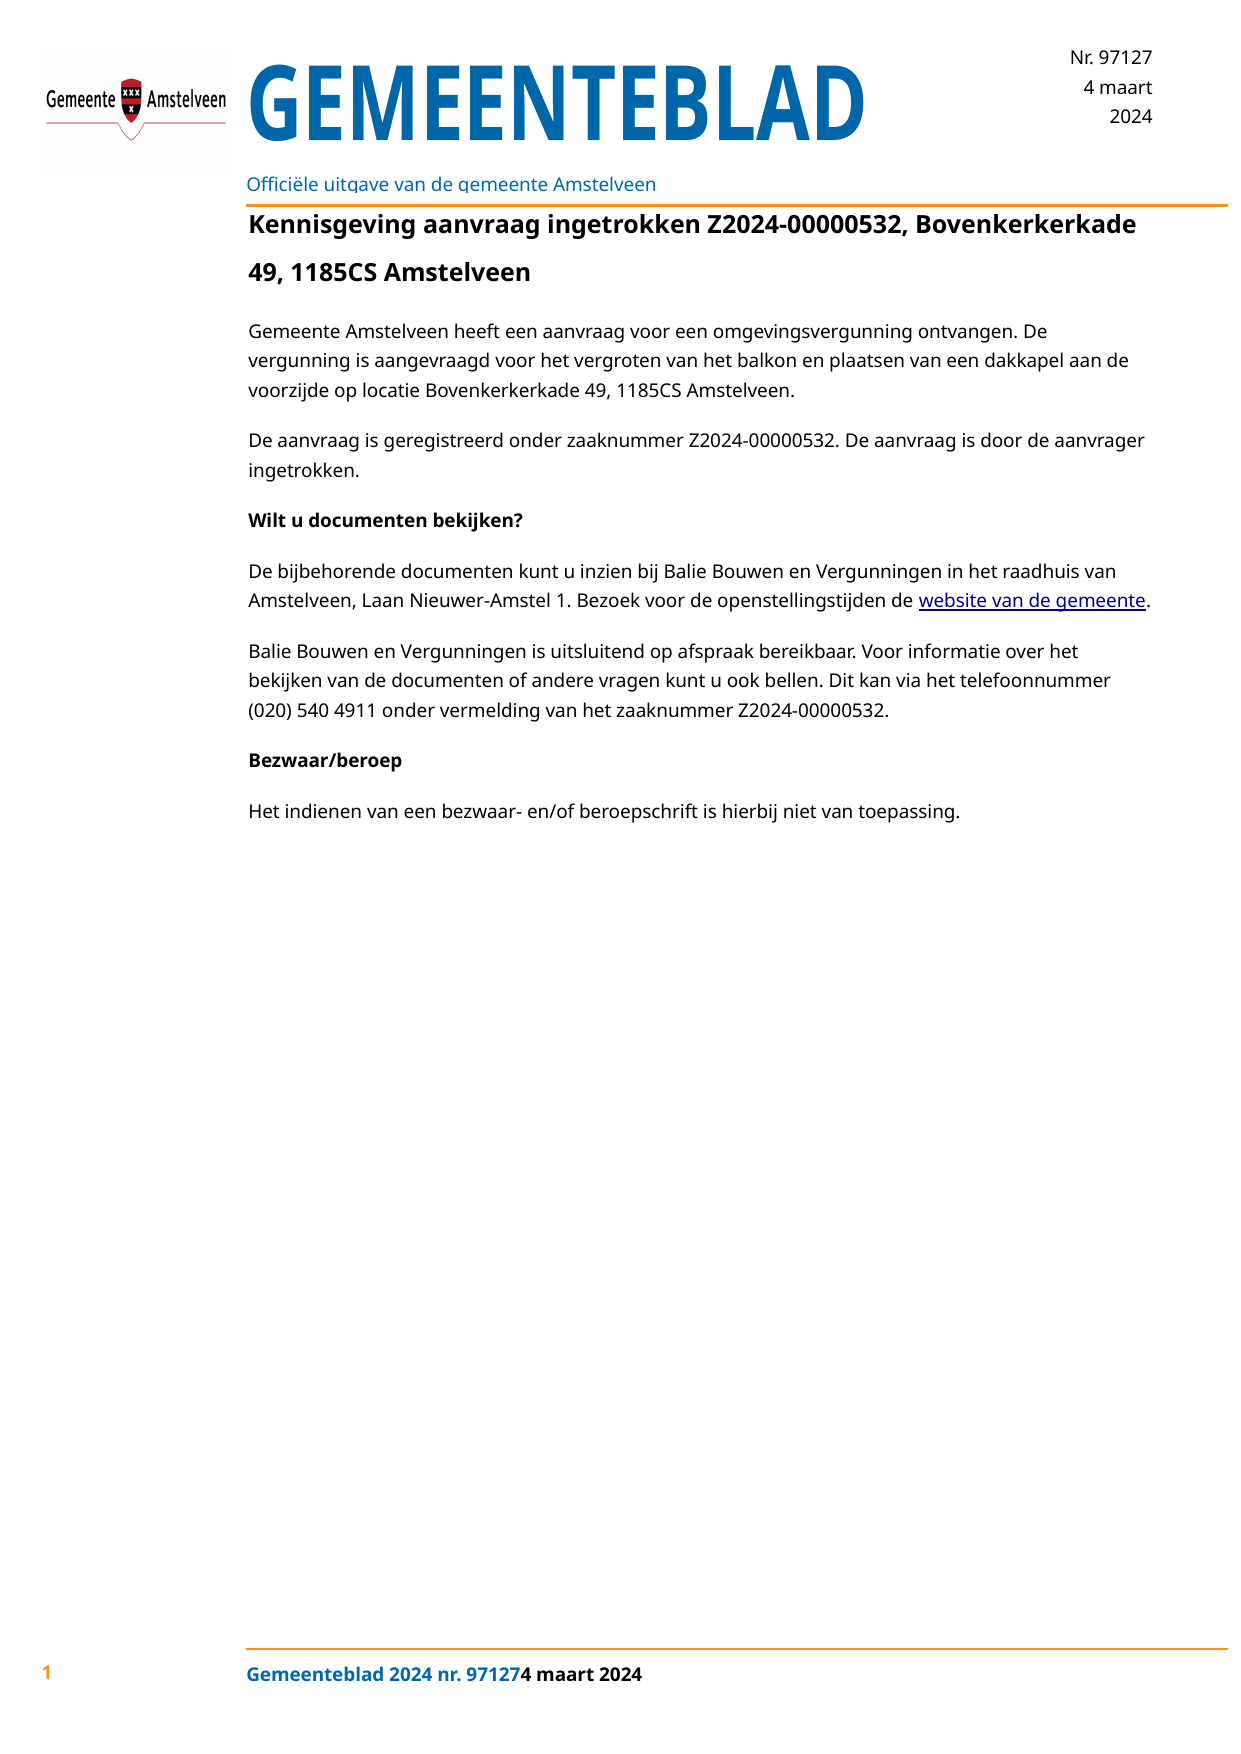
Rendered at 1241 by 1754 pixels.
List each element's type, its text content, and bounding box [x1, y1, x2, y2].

text De bijbehorende documenten kunt u inzien bij Balie Bouwen en Vergunningen in het raadhuis van Amstelveen, Laan Nieuwer-Amstel 1. Bezoek voor de openstellingstijden de website van de gemeente. [248, 558, 1152, 613]
text Bezwaar/beroep [248, 747, 1152, 773]
text De aanvraag is geregistreerd onder zaaknummer Z2024-00000532. De aanvraag is door de aanvrager ingetrokken. [248, 427, 1152, 483]
picture [41, 47, 231, 172]
text Gemeente Amstelveen heeft een aanvraag voor een omgevingsvergunning ontvangen. De vergunning is aangevraagd voor het vergroten van het balkon en plaatsen van een dakkapel aan de voorzijde op locatie Bovenkerkerkade 49, 1185CS Amstelveen. [248, 318, 1152, 403]
text Het indienen van een bezwaar- en/of beroepschrift is hierbij niet van toepassing. [248, 798, 1152, 824]
text Balie Bouwen en Vergunningen is uitsluitend op afspraak bereikbaar. Voor informatie over het bekijken van de documenten of andere vragen kunt u ook bellen. Dit kan via het telefoonnummer (020) 540 4911 onder vermelding van het zaaknummer Z2024-00000532. [248, 638, 1152, 723]
text Wilt u documenten bekijken? [248, 507, 1152, 533]
text Kennisgeving aanvraag ingetrokken Z2024-00000532, Bovenkerkerkade 49, 1185CS Amstelveen [248, 207, 1152, 288]
